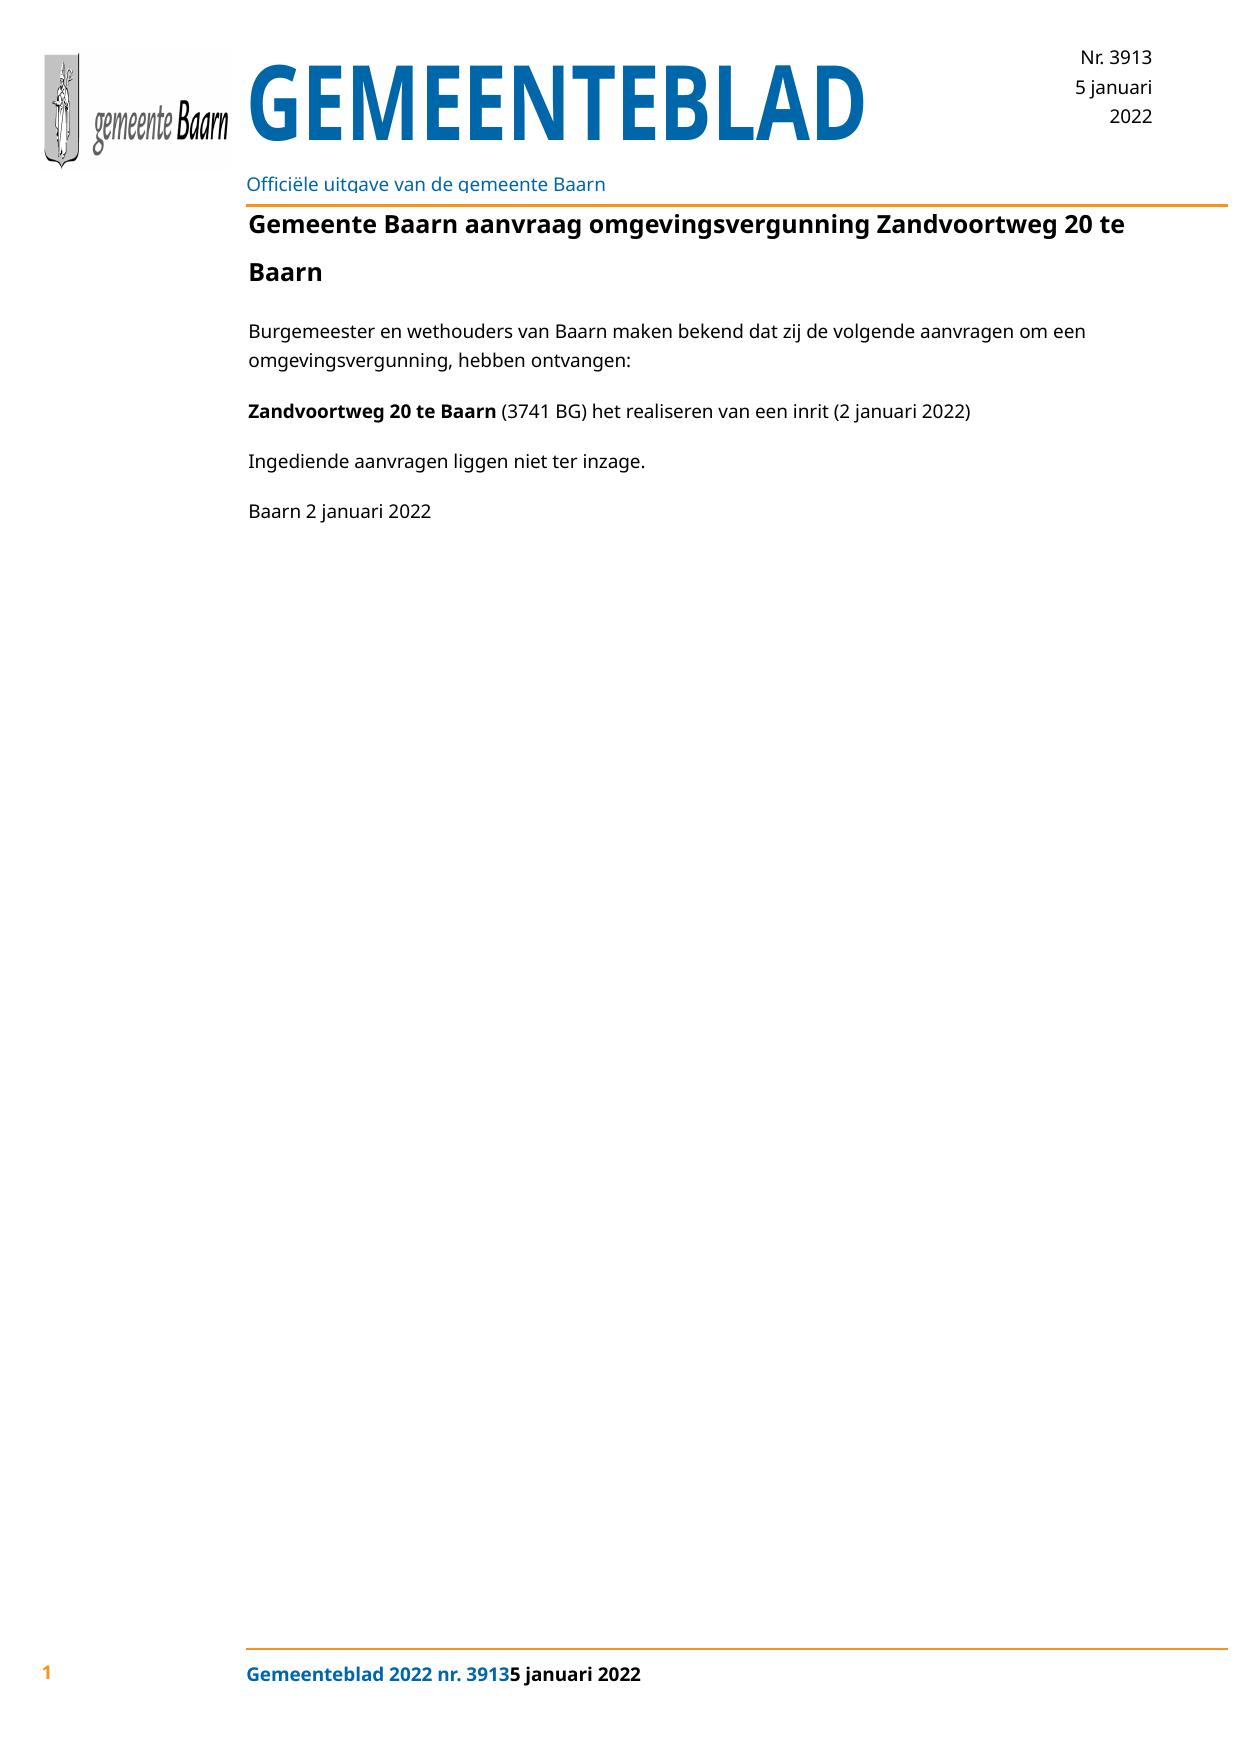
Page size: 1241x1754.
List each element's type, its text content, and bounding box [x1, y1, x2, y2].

text Baarn 2 januari 2022 [248, 499, 1152, 524]
text Gemeente Baarn aanvraag omgevingsvergunning Zandvoortweg 20 te Baarn [248, 207, 1152, 288]
text Burgemeester en wethouders van Baarn maken bekend dat zij de volgende aanvragen om een omgevingsvergunning, hebben ontvangen: [248, 318, 1152, 373]
text Zandvoortweg 20 te Baarn (3741 BG) het realiseren van een inrit (2 januari 2022) [248, 398, 1152, 424]
picture [41, 47, 231, 172]
text Ingediende aanvragen liggen niet ter inzage. [248, 448, 1152, 474]
